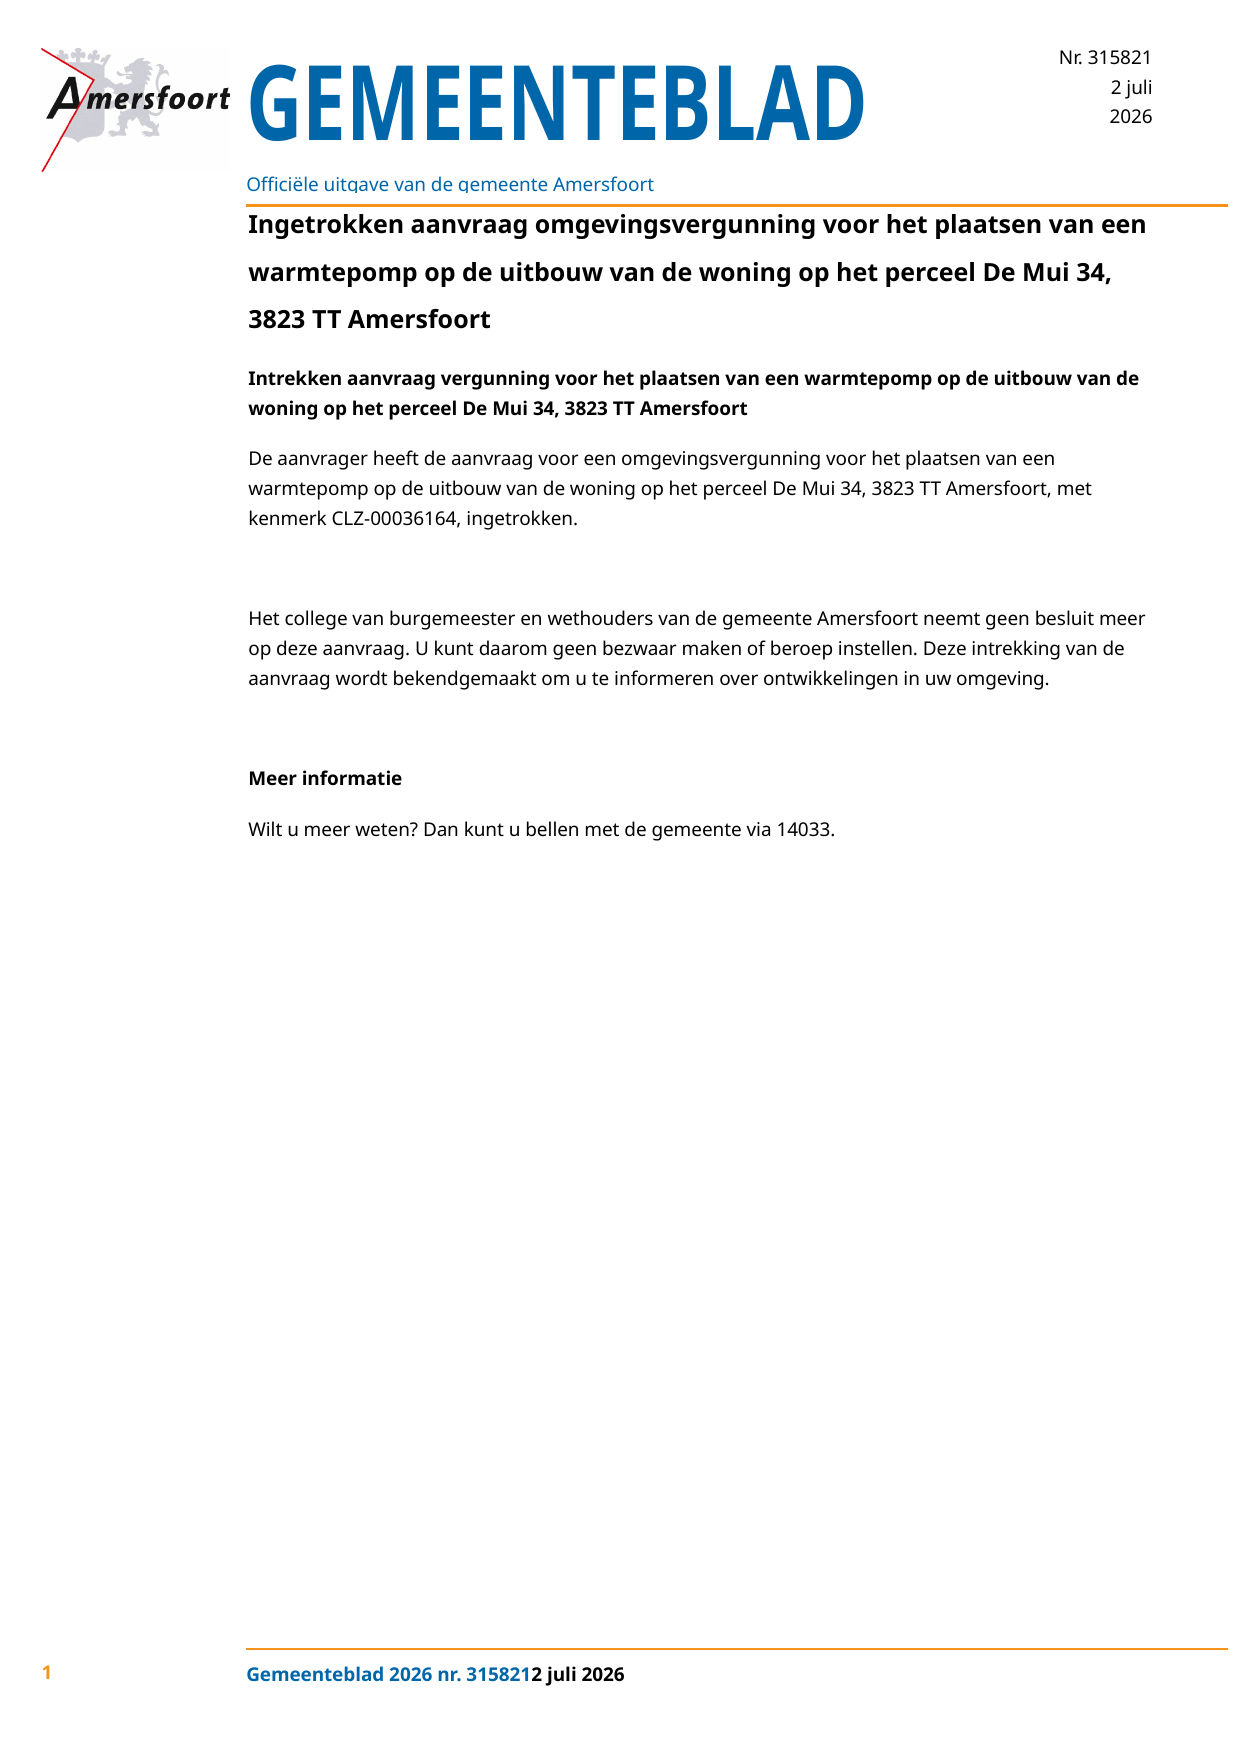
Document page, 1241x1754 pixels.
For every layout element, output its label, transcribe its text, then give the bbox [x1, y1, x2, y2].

text Intrekken aanvraag vergunning voor het plaatsen van een warmtepomp op de uitbouw van de woning op het perceel De Mui 34, 3823 TT Amersfoort [248, 366, 1152, 421]
text Het college van burgemeester en wethouders van de gemeente Amersfoort neemt geen besluit meer op deze aanvraag. U kunt daarom geen bezwaar maken of beroep instellen. Deze intrekking van de aanvraag wordt bekendgemaakt om u te informeren over ontwikkelingen in uw omgeving. [248, 606, 1152, 690]
text De aanvrager heeft de aanvraag voor een omgevingsvergunning voor het plaatsen van een warmtepomp op de uitbouw van de woning op het perceel De Mui 34, 3823 TT Amersfoort, met kenmerk CLZ-00036164, ingetrokken. [248, 446, 1152, 530]
text Meer informatie [248, 766, 1152, 791]
picture [41, 47, 231, 172]
text Ingetrokken aanvraag omgevingsvergunning voor het plaatsen van een warmtepomp op de uitbouw van de woning op het perceel De Mui 34, 3823 TT Amersfoort [248, 207, 1152, 336]
text Wilt u meer weten? Dan kunt u bellen met de gemeente via 14033. [248, 816, 1152, 842]
